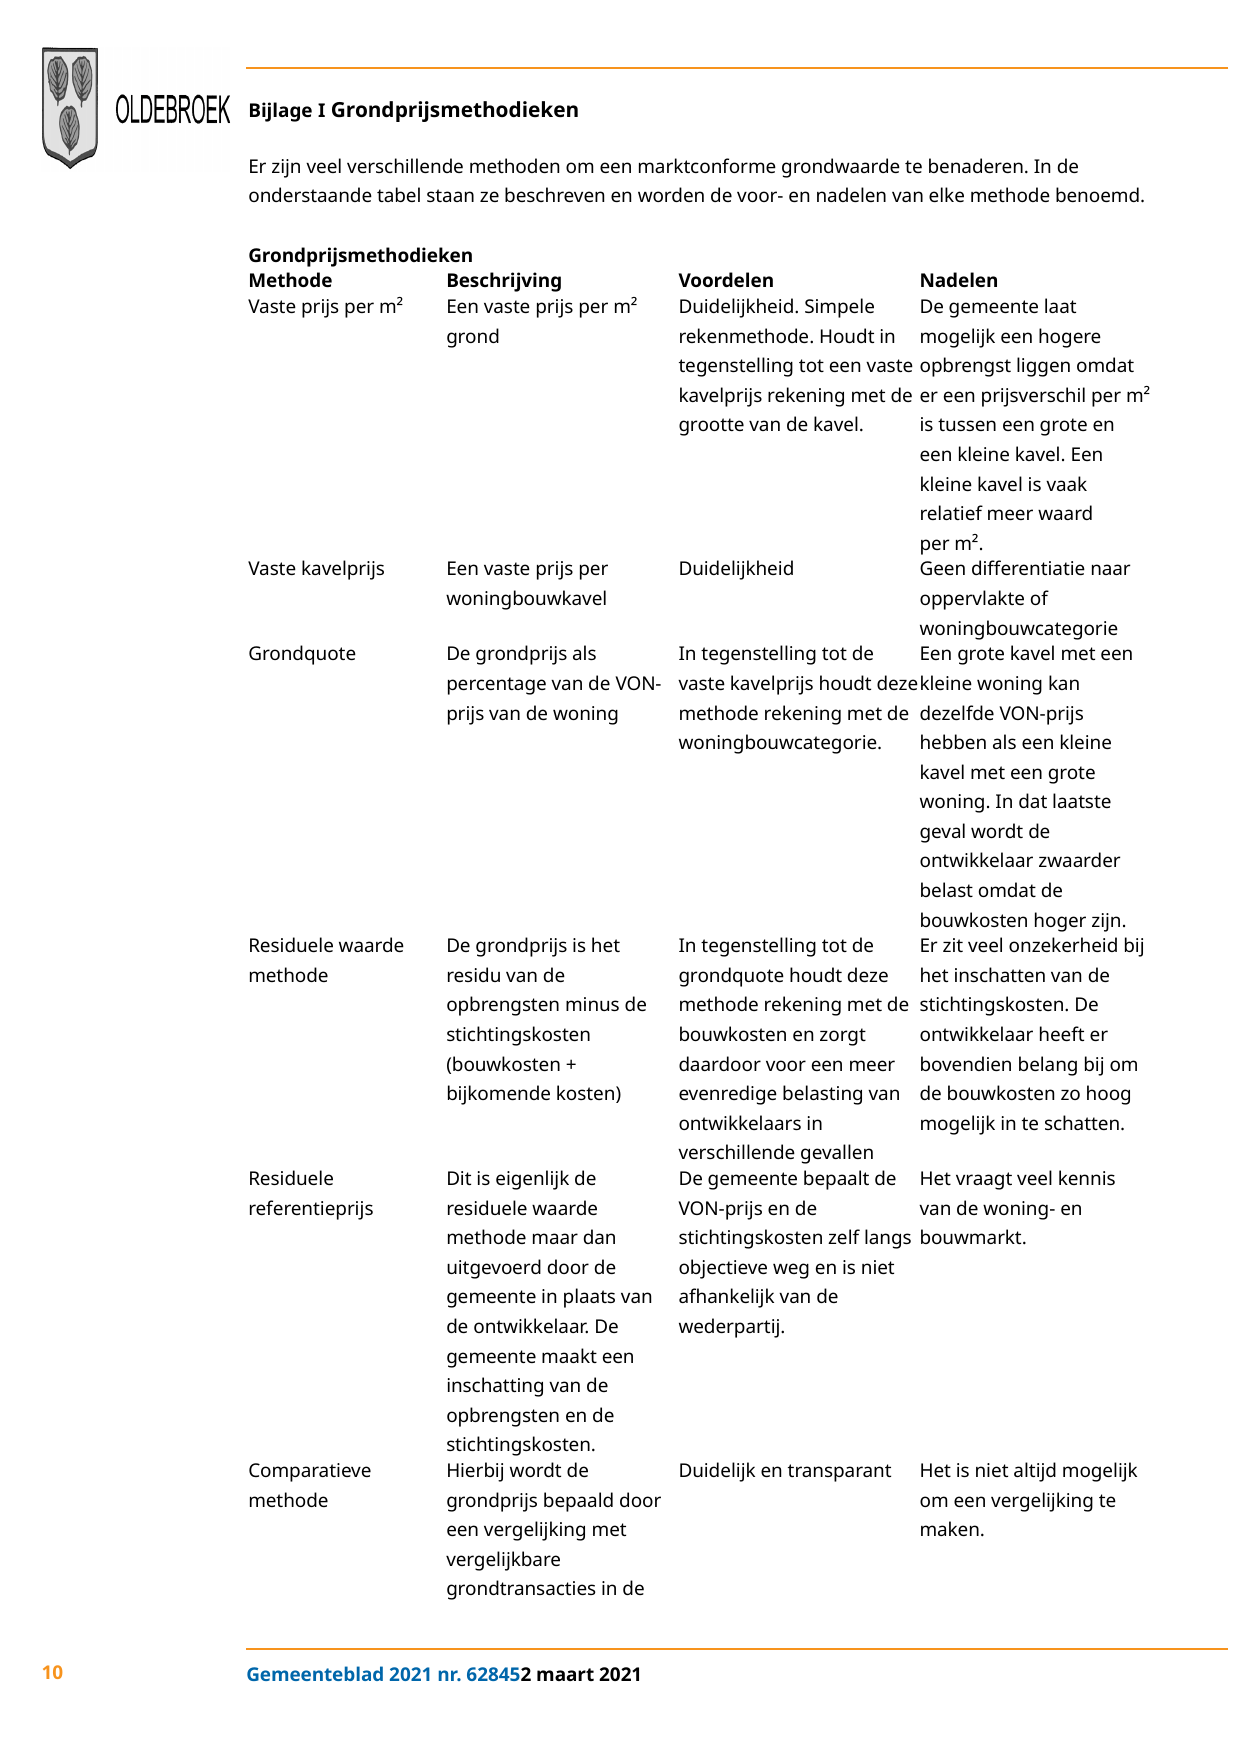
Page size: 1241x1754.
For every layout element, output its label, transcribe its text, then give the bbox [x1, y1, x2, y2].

table_cell Hierbij wordt de grondprijs bepaald door een vergelijking met vergelijkbare grondtransacties in de [446, 1457, 678, 1601]
table_cell In tegenstelling tot de vaste kavelprijs houdt deze methode rekening met de woningbouwcategorie. [678, 641, 919, 932]
table_cell De grondprijs is het residu van de opbrengsten minus de stichtingskosten (bouwkosten + bijkomende kosten) [446, 933, 678, 1165]
picture [41, 47, 231, 172]
text Bijlage I Grondprijsmethodieken [248, 95, 1152, 123]
text Er zijn veel verschillende methoden om een marktconforme grondwaarde te benaderen. In de onderstaande tabel staan ze beschreven en worden de voor- en nadelen van elke methode benoemd. [248, 153, 1152, 208]
table_cell Geen differentiatie naar oppervlakte of woningbouwcategorie [919, 556, 1152, 641]
table_cell De gemeente laat mogelijk een hogere opbrengst liggen omdat er een prijsverschil per m² is tussen een grote en een kleine kavel. Een kleine kavel is vaak relatief meer waard per m². [919, 293, 1152, 556]
table_header Grondprijsmethodieken [248, 242, 1152, 267]
table_cell Een vaste prijs per woningbouwkavel [446, 556, 678, 641]
table_cell Er zit veel onzekerheid bij het inschatten van de stichtingskosten. De ontwikkelaar heeft er bovendien belang bij om de bouwkosten zo hoog mogelijk in te schatten. [919, 933, 1152, 1165]
table_cell Residuele waarde methode [248, 933, 446, 1165]
table_cell Grondquote [248, 641, 446, 932]
table_cell Het vraagt veel kennis van de woning- en bouwmarkt. [919, 1165, 1152, 1457]
table_cell Een vaste prijs per m² grond [446, 293, 678, 556]
table_cell Methode [248, 268, 446, 293]
table_cell Het is niet altijd mogelijk om een vergelijking te maken. [919, 1457, 1152, 1601]
table_cell De gemeente bepaalt de VON-prijs en de stichtingskosten zelf langs objectieve weg en is niet afhankelijk van de wederpartij. [678, 1165, 919, 1457]
table_cell Comparatieve methode [248, 1457, 446, 1601]
table_cell Voordelen [678, 268, 919, 293]
table_cell In tegenstelling tot de grondquote houdt deze methode rekening met de bouwkosten en zorgt daardoor voor een meer evenredige belasting van ontwikkelaars in verschillende gevallen [678, 933, 919, 1165]
table_cell Dit is eigenlijk de residuele waarde methode maar dan uitgevoerd door de gemeente in plaats van de ontwikkelaar. De gemeente maakt een inschatting van de opbrengsten en de stichtingskosten. [446, 1165, 678, 1457]
table_cell Vaste prijs per m² [248, 293, 446, 556]
table_cell De grondprijs als percentage van de VON- prijs van de woning [446, 641, 678, 932]
table_cell Nadelen [919, 268, 1152, 293]
table_cell Duidelijkheid. Simpele rekenmethode. Houdt in tegenstelling tot een vaste kavelprijs rekening met de grootte van de kavel. [678, 293, 919, 556]
table_cell Duidelijkheid [678, 556, 919, 641]
table_cell Een grote kavel met een kleine woning kan dezelfde VON-prijs hebben als een kleine kavel met een grote woning. In dat laatste geval wordt de ontwikkelaar zwaarder belast omdat de bouwkosten hoger zijn. [919, 641, 1152, 932]
table_cell Duidelijk en transparant [678, 1457, 919, 1601]
table_cell Beschrijving [446, 268, 678, 293]
table_cell Vaste kavelprijs [248, 556, 446, 641]
table_cell Residuele referentieprijs [248, 1165, 446, 1457]
